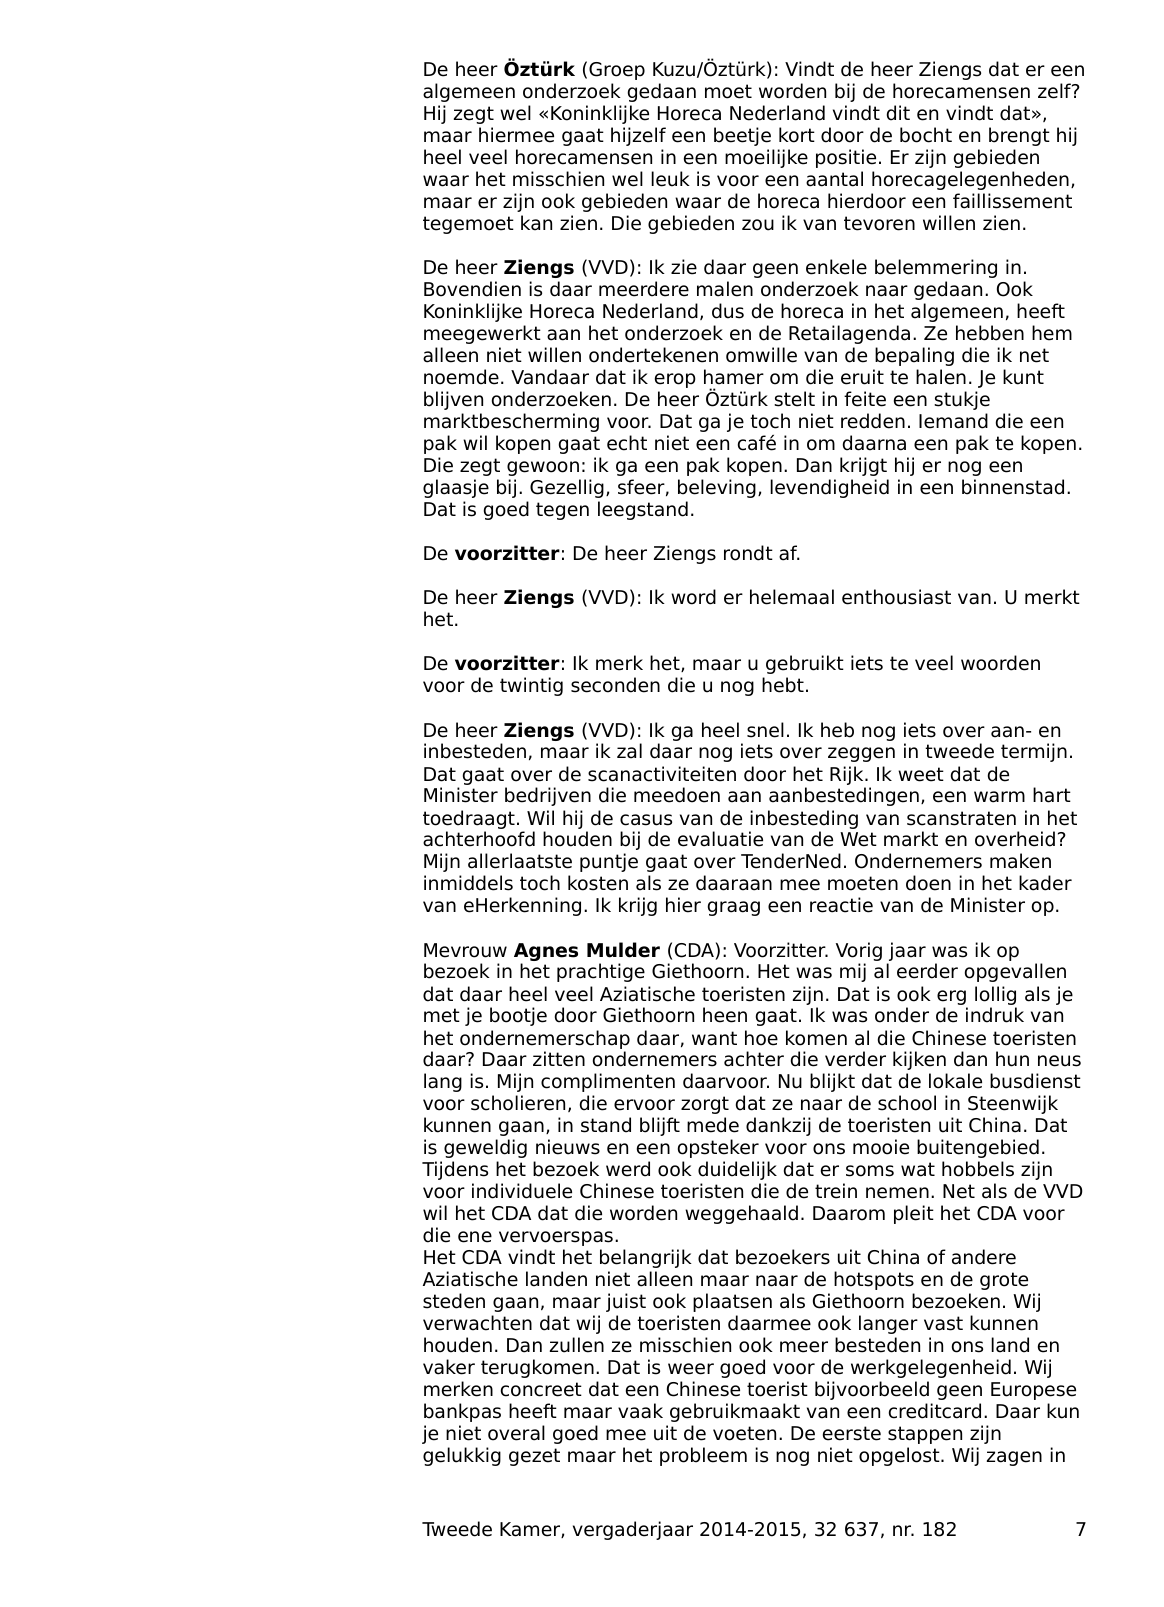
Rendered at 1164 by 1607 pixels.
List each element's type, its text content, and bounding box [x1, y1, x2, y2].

text De voorzitter: Ik merk het, maar u gebruikt iets te veel woorden voor de twintig seconden die u nog hebt. [422, 653, 1087, 697]
text De heer Ziengs (VVD): Ik ga heel snel. Ik heb nog iets over aan- en inbesteden, maar ik zal daar nog iets over zeggen in tweede termijn. Dat gaat over de scanactiviteiten door het Rijk. Ik weet dat de Minister bedrijven die meedoen aan aanbestedingen, een warm hart toedraagt. Wil hij de casus van de inbesteding van scanstraten in het achterhoofd houden bij de evaluatie van de Wet markt en overheid? [422, 719, 1087, 851]
text Mevrouw Agnes Mulder (CDA): Voorzitter. Vorig jaar was ik op bezoek in het prachtige Giethoorn. Het was mij al eerder opgevallen dat daar heel veel Aziatische toeristen zijn. Dat is ook erg lollig als je met je bootje door Giethoorn heen gaat. Ik was onder de indruk van het ondernemerschap daar, want hoe komen al die Chinese toeristen daar? Daar zitten ondernemers achter die verder kijken dan hun neus lang is. Mijn complimenten daarvoor. Nu blijkt dat de lokale busdienst voor scholieren, die ervoor zorgt dat ze naar de school in Steenwijk kunnen gaan, in stand blijft mede dankzij de toeristen uit China. Dat is geweldig nieuws en een opsteker voor ons mooie buitengebied. Tijdens het bezoek werd ook duidelijk dat er soms wat hobbels zijn voor individuele Chinese toeristen die de trein nemen. Net als de VVD wil het CDA dat die worden weggehaald. Daarom pleit het CDA voor die ene vervoerspas. [422, 939, 1087, 1247]
text Mijn allerlaatste puntje gaat over TenderNed. Ondernemers maken inmiddels toch kosten als ze daaraan mee moeten doen in het kader van eHerkenning. Ik krijg hier graag een reactie van de Minister op. [422, 851, 1087, 917]
text De heer Ziengs (VVD): Ik zie daar geen enkele belemmering in. Bovendien is daar meerdere malen onderzoek naar gedaan. Ook Koninklijke Horeca Nederland, dus de horeca in het algemeen, heeft meegewerkt aan het onderzoek en de Retailagenda. Ze hebben hem alleen niet willen ondertekenen omwille van de bepaling die ik net noemde. Vandaar dat ik erop hamer om die eruit te halen. Je kunt blijven onderzoeken. De heer Öztürk stelt in feite een stukje marktbescherming voor. Dat ga je toch niet redden. Iemand die een pak wil kopen gaat echt niet een café in om daarna een pak te kopen. Die zegt gewoon: ik ga een pak kopen. Dan krijgt hij er nog een glaasje bij. Gezellig, sfeer, beleving, levendigheid in een binnenstad. Dat is goed tegen leegstand. [422, 257, 1087, 521]
text De voorzitter: De heer Ziengs rondt af. [422, 543, 1087, 565]
text De heer Ziengs (VVD): Ik word er helemaal enthousiast van. U merkt het. [422, 587, 1087, 631]
text De heer Öztürk (Groep Kuzu/Öztürk): Vindt de heer Ziengs dat er een algemeen onderzoek gedaan moet worden bij de horecamensen zelf? Hij zegt wel «Koninklijke Horeca Nederland vindt dit en vindt dat», maar hiermee gaat hijzelf een beetje kort door de bocht en brengt hij heel veel horecamensen in een moeilijke positie. Er zijn gebieden waar het misschien wel leuk is voor een aantal horecagelegenheden, maar er zijn ook gebieden waar de horeca hierdoor een faillissement tegemoet kan zien. Die gebieden zou ik van tevoren willen zien. [422, 59, 1087, 235]
text Het CDA vindt het belangrijk dat bezoekers uit China of andere Aziatische landen niet alleen maar naar de hotspots en de grote steden gaan, maar juist ook plaatsen als Giethoorn bezoeken. Wij verwachten dat wij de toeristen daarmee ook langer vast kunnen houden. Dan zullen ze misschien ook meer besteden in ons land en vaker terugkomen. Dat is weer goed voor de werkgelegenheid. Wij merken concreet dat een Chinese toerist bijvoorbeeld geen Europese bankpas heeft maar vaak gebruikmaakt van een creditcard. Daar kun je niet overal goed mee uit de voeten. De eerste stappen zijn gelukkig gezet maar het probleem is nog niet opgelost. Wij zagen in [422, 1247, 1087, 1467]
